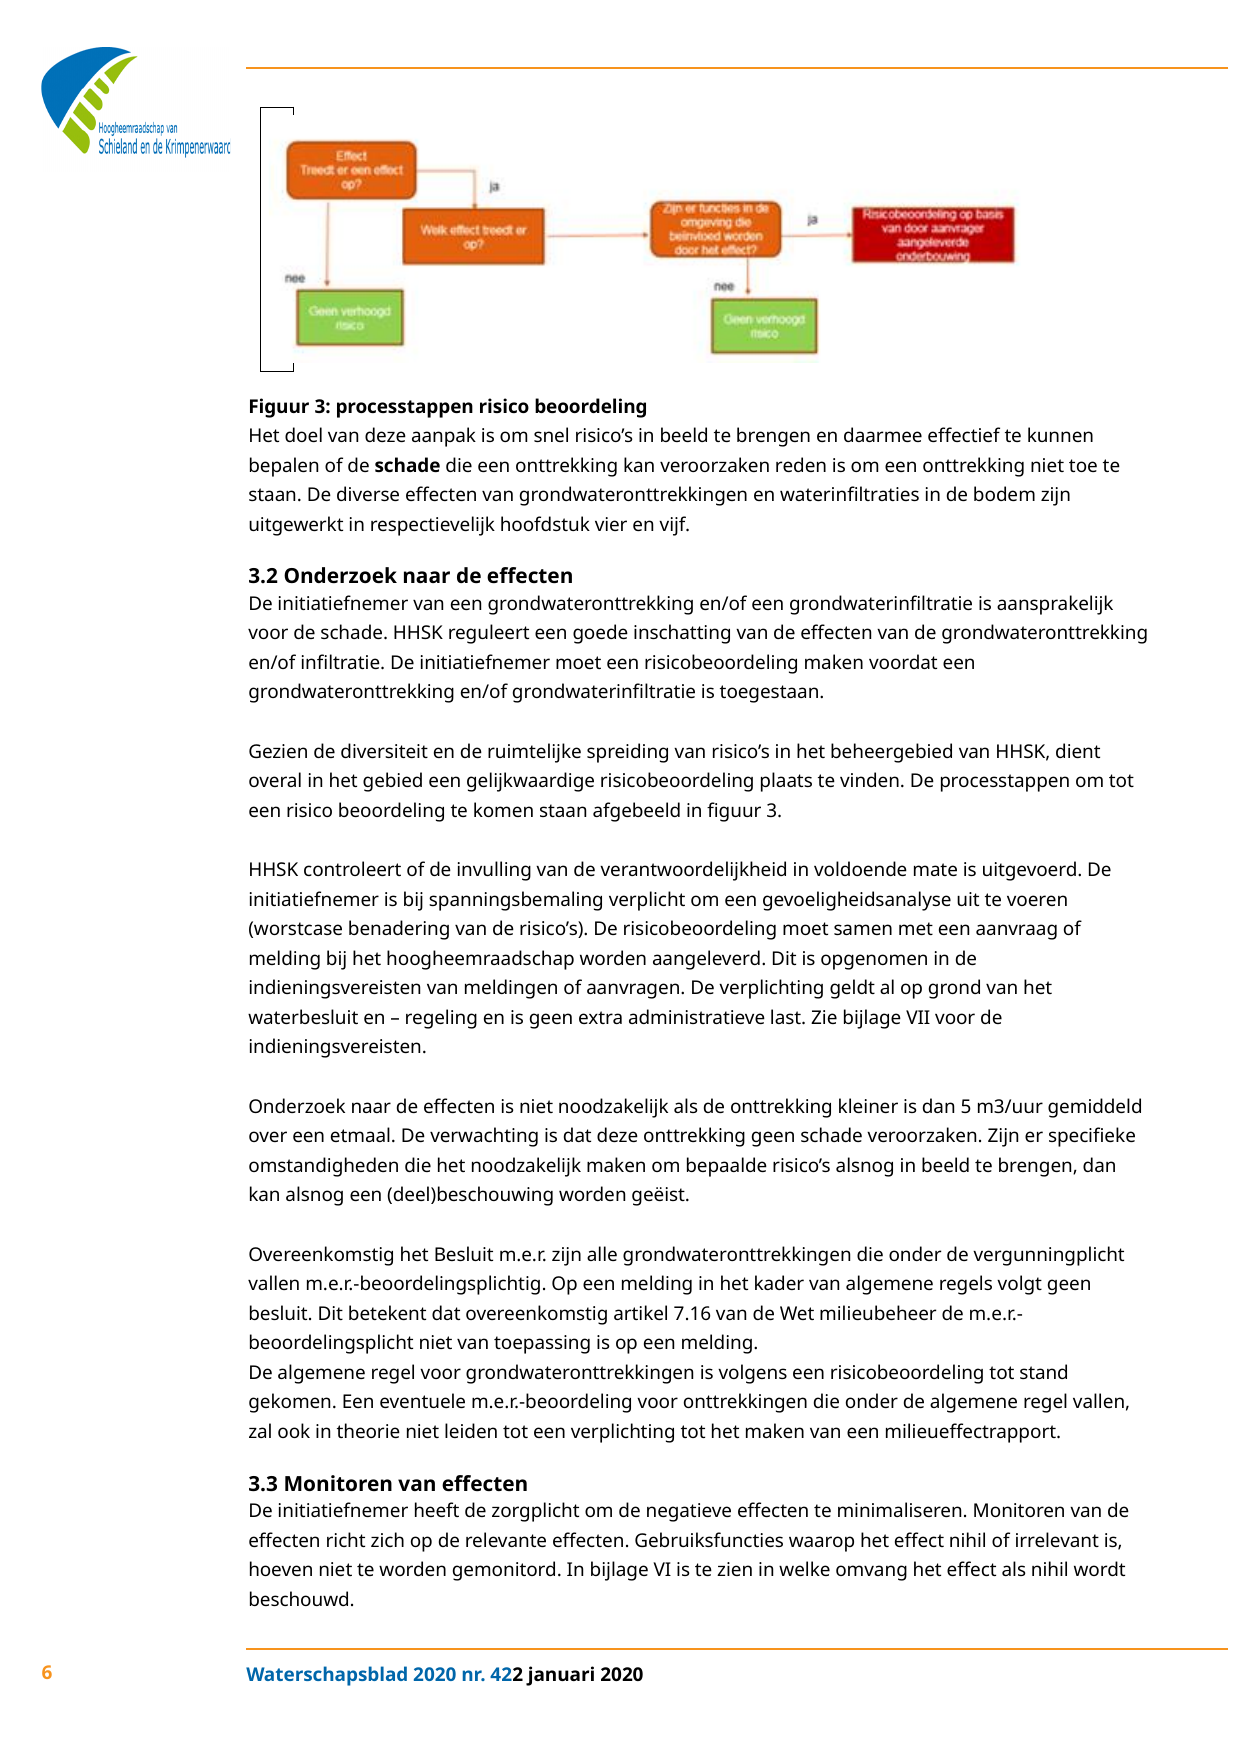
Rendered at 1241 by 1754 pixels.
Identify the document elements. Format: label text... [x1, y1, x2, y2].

text Figuur 3: processtappen risico beoordeling [248, 393, 1152, 418]
picture [268, 115, 1035, 363]
text De initiatiefnemer van een grondwateronttrekking en/of een grondwaterinfiltratie is aansprakelijk voor de schade. HHSK reguleert een goede inschatting van de effecten van de grondwateronttrekking en/of infiltratie. De initiatiefnemer moet een risicobeoordeling maken voordat een grondwateronttrekking en/of grondwaterinfiltratie is toegestaan. [248, 590, 1152, 704]
text 3.2 Onderzoek naar de effecten [248, 562, 1152, 590]
picture [41, 47, 231, 172]
text Gezien de diversiteit en de ruimtelijke spreiding van risico’s in het beheergebied van HHSK, dient overal in het gebied een gelijkwaardige risicobeoordeling plaats te vinden. De processtappen om tot een risico beoordeling te komen staan afgebeeld in figuur 3. [248, 738, 1152, 823]
text De initiatiefnemer heeft de zorgplicht om de negatieve effecten te minimaliseren. Monitoren van de effecten richt zich op de relevante effecten. Gebruiksfuncties waarop het effect nihil of irrelevant is, hoeven niet te worden gemonitord. In bijlage VI is te zien in welke omvang het effect als nihil wordt beschouwd. [248, 1497, 1152, 1612]
text HHSK controleert of de invulling van de verantwoordelijkheid in voldoende mate is uitgevoerd. De initiatiefnemer is bij spanningsbemaling verplicht om een gevoeligheidsanalyse uit te voeren (worstcase benadering van de risico’s). De risicobeoordeling moet samen met een aanvraag of melding bij het hoogheemraadschap worden aangeleverd. Dit is opgenomen in de indieningsvereisten van meldingen of aanvragen. De verplichting geldt al op grond van het waterbesluit en – regeling en is geen extra administratieve last. Zie bijlage VII voor de indieningsvereisten. [248, 856, 1152, 1059]
text Onderzoek naar de effecten is niet noodzakelijk als de onttrekking kleiner is dan 5 m3/uur gemiddeld over een etmaal. De verwachting is dat deze onttrekking geen schade veroorzaken. Zijn er specifieke omstandigheden die het noodzakelijk maken om bepaalde risico’s alsnog in beeld te brengen, dan kan alsnog een (deel)beschouwing worden geëist. [248, 1093, 1152, 1207]
text Overeenkomstig het Besluit m.e.r. zijn alle grondwateronttrekkingen die onder de vergunningplicht vallen m.e.r.-beoordelingsplichtig. Op een melding in het kader van algemene regels volgt geen besluit. Dit betekent dat overeenkomstig artikel 7.16 van de Wet milieubeheer de m.e.r.-beoordelingsplicht niet van toepassing is op een melding. [248, 1241, 1152, 1355]
text De algemene regel voor grondwateronttrekkingen is volgens een risicobeoordeling tot stand gekomen. Een eventuele m.e.r.-beoordeling voor onttrekkingen die onder de algemene regel vallen, zal ook in theorie niet leiden tot een verplichting tot het maken van een milieueffectrapport. [248, 1359, 1152, 1444]
text 3.3 Monitoren van effecten [248, 1469, 1152, 1497]
text Het doel van deze aanpak is om snel risico’s in beeld te brengen en daarmee effectief te kunnen bepalen of de schade die een onttrekking kan veroorzaken reden is om een onttrekking niet toe te staan. De diverse effecten van grondwateronttrekkingen en waterinfiltraties in de bodem zijn uitgewerkt in respectievelijk hoofdstuk vier en vijf. [248, 422, 1152, 537]
